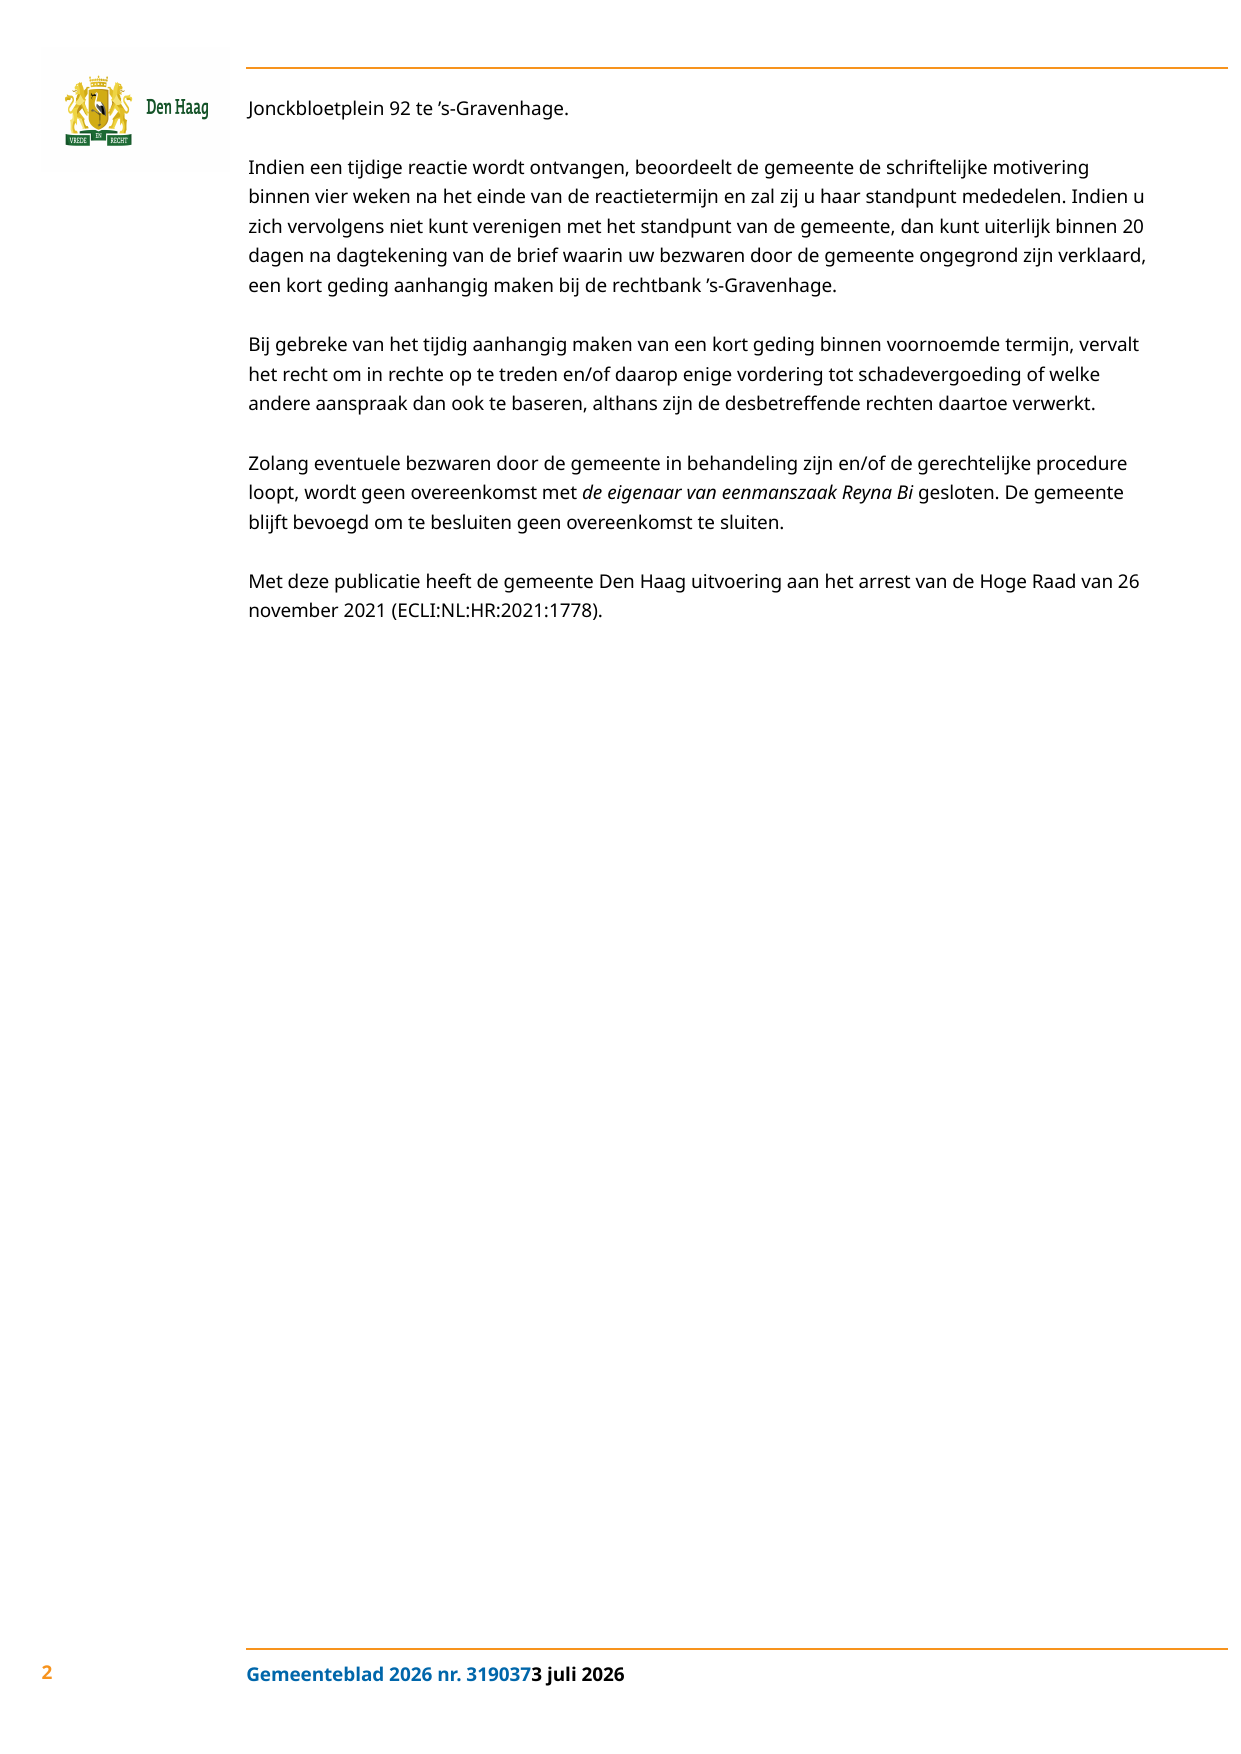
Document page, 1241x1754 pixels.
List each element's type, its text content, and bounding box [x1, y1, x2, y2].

text Met deze publicatie heeft de gemeente Den Haag uitvoering aan het arrest van de Hoge Raad van 26 november 2021 (ECLI:NL:HR:2021:1778). [248, 568, 1152, 623]
picture [41, 47, 231, 172]
text Indien een tijdige reactie wordt ontvangen, beoordeelt de gemeente de schriftelijke motivering binnen vier weken na het einde van de reactietermijn en zal zij u haar standpunt mededelen. Indien u zich vervolgens niet kunt verenigen met het standpunt van de gemeente, dan kunt uiterlijk binnen 20 dagen na dagtekening van de brief waarin uw bezwaren door de gemeente ongegrond zijn verklaard, een kort geding aanhangig maken bij de rechtbank ’s-Gravenhage. [248, 154, 1152, 298]
text Zolang eventuele bezwaren door de gemeente in behandeling zijn en/of de gerechtelijke procedure loopt, wordt geen overeenkomst met de eigenaar van eenmanszaak Reyna Bi gesloten. De gemeente blijft bevoegd om te besluiten geen overeenkomst te sluiten. [248, 450, 1152, 535]
text Jonckbloetplein 92 te ’s-Gravenhage. [248, 95, 1152, 121]
text Bij gebreke van het tijdig aanhangig maken van een kort geding binnen voornoemde termijn, vervalt het recht om in rechte op te treden en/of daarop enige vordering tot schadevergoeding of welke andere aanspraak dan ook te baseren, althans zijn de desbetreffende rechten daartoe verwerkt. [248, 331, 1152, 416]
